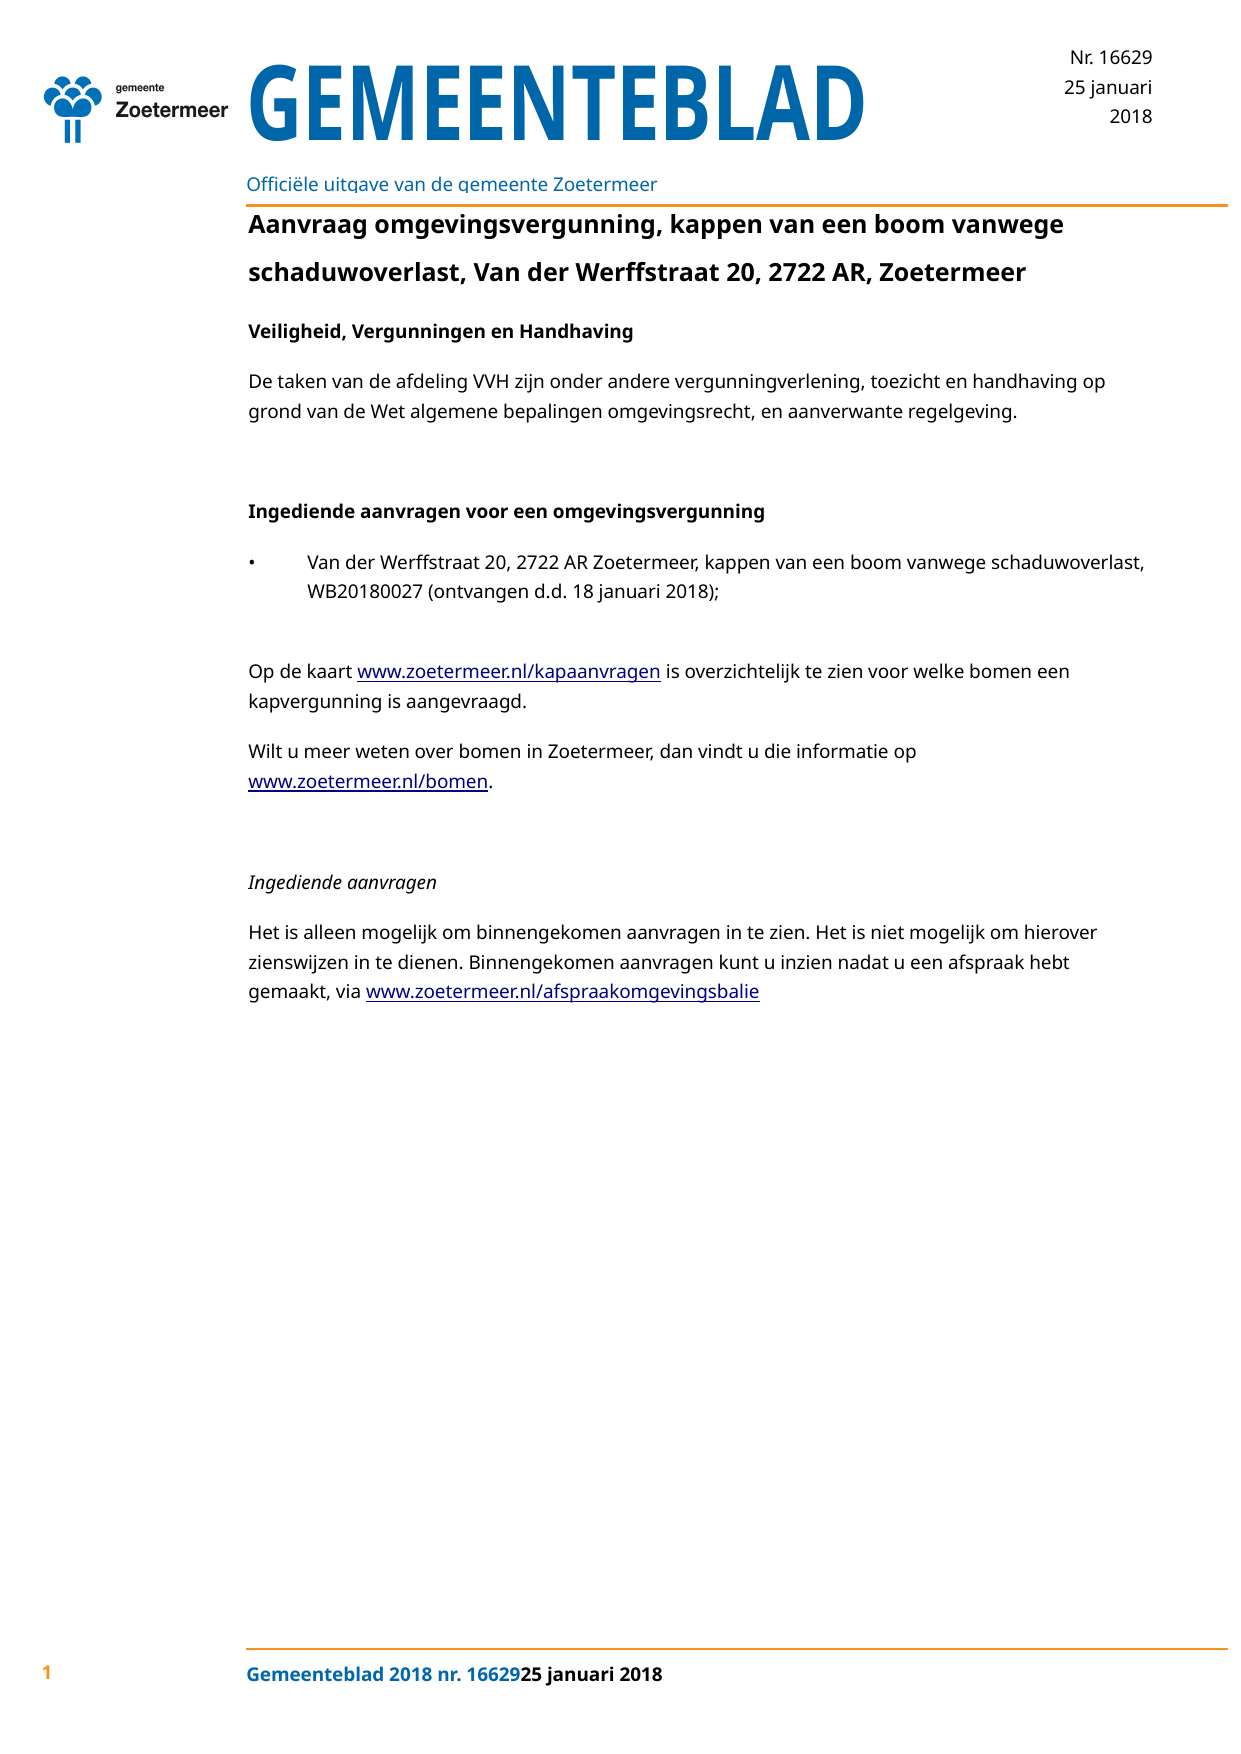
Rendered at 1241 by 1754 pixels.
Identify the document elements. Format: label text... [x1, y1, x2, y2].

text Het is alleen mogelijk om binnengekomen aanvragen in te zien. Het is niet mogelijk om hierover zienswijzen in te dienen. Binnengekomen aanvragen kunt u inzien nadat u een afspraak hebt gemaakt, via www.zoetermeer.nl/afspraakomgevingsbalie [248, 919, 1152, 1004]
text Ingediende aanvragen [248, 869, 1152, 895]
text De taken van de afdeling VVH zijn onder andere vergunningverlening, toezicht en handhaving op grond van de Wet algemene bepalingen omgevingsrecht, en aanverwante regelgeving. [248, 368, 1152, 424]
list Van der Werffstraat 20, 2722 AR Zoetermeer, kappen van een boom vanwege schaduwoverlast, WB20180027 (ontvangen d.d. 18 januari 2018); [248, 549, 1152, 604]
text Wilt u meer weten over bomen in Zoetermeer, dan vindt u die informatie op www.zoetermeer.nl/bomen. [248, 739, 1152, 794]
text Veiligheid, Vergunningen en Handhaving [248, 318, 1152, 344]
text Aanvraag omgevingsvergunning, kappen van een boom vanwege schaduwoverlast, Van der Werffstraat 20, 2722 AR, Zoetermeer [248, 207, 1152, 288]
text Op de kaart www.zoetermeer.nl/kapaanvragen is overzichtelijk te zien voor welke bomen een kapvergunning is aangevraagd. [248, 659, 1152, 714]
text Ingediende aanvragen voor een omgevingsvergunning [248, 499, 1152, 524]
picture [41, 47, 231, 172]
